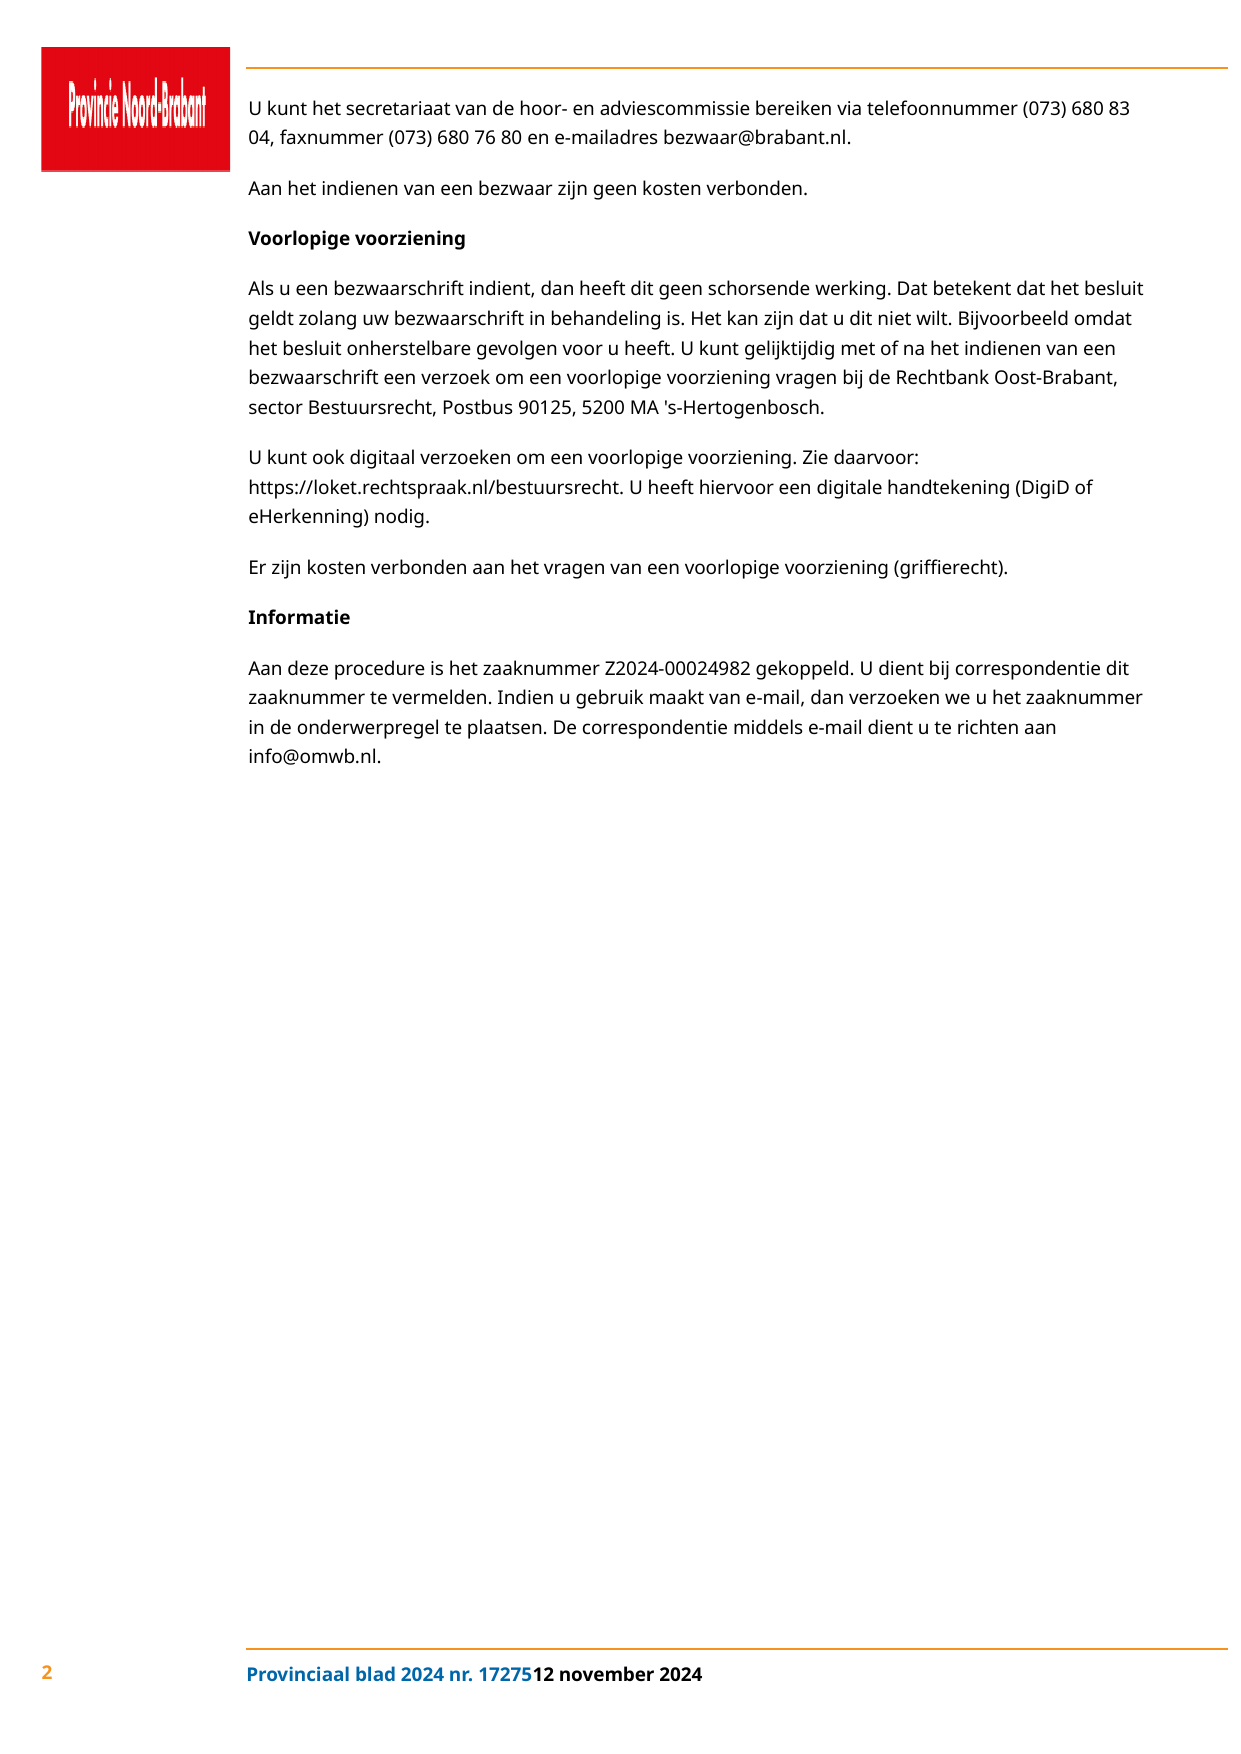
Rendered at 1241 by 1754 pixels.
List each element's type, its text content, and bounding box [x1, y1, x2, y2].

text U kunt ook digitaal verzoeken om een voorlopige voorziening. Zie daarvoor: https://loket.rechtspraak.nl/bestuursrecht. U heeft hiervoor een digitale handtekening (DigiD of eHerkenning) nodig. [248, 444, 1152, 529]
text Er zijn kosten verbonden aan het vragen van een voorlopige voorziening (griffierecht). [248, 554, 1152, 580]
text Aan het indienen van een bezwaar zijn geen kosten verbonden. [248, 175, 1152, 201]
text Als u een bezwaarschrift indient, dan heeft dit geen schorsende werking. Dat betekent dat het besluit geldt zolang uw bezwaarschrift in behandeling is. Het kan zijn dat u dit niet wilt. Bijvoorbeeld omdat het besluit onherstelbare gevolgen voor u heeft. U kunt gelijktijdig met of na het indienen van een bezwaarschrift een verzoek om een voorlopige voorziening vragen bij de Rechtbank Oost-Brabant, sector Bestuursrecht, Postbus 90125, 5200 MA 's‑Hertogenbosch. [248, 276, 1152, 420]
text Informatie [248, 604, 1152, 630]
picture [41, 47, 231, 172]
text Aan deze procedure is het zaaknummer Z2024-00024982 gekoppeld. U dient bij correspondentie dit zaaknummer te vermelden. Indien u gebruik maakt van e-mail, dan verzoeken we u het zaaknummer in de onderwerpregel te plaatsen. De correspondentie middels e-mail dient u te richten aan info@omwb.nl. [248, 655, 1152, 769]
text Voorlopige voorziening [248, 225, 1152, 251]
text U kunt het secretariaat van de hoor- en adviescommissie bereiken via telefoonnummer (073) 680 83 04, faxnummer (073) 680 76 80 en e-mailadres bezwaar@brabant.nl. [248, 95, 1152, 150]
